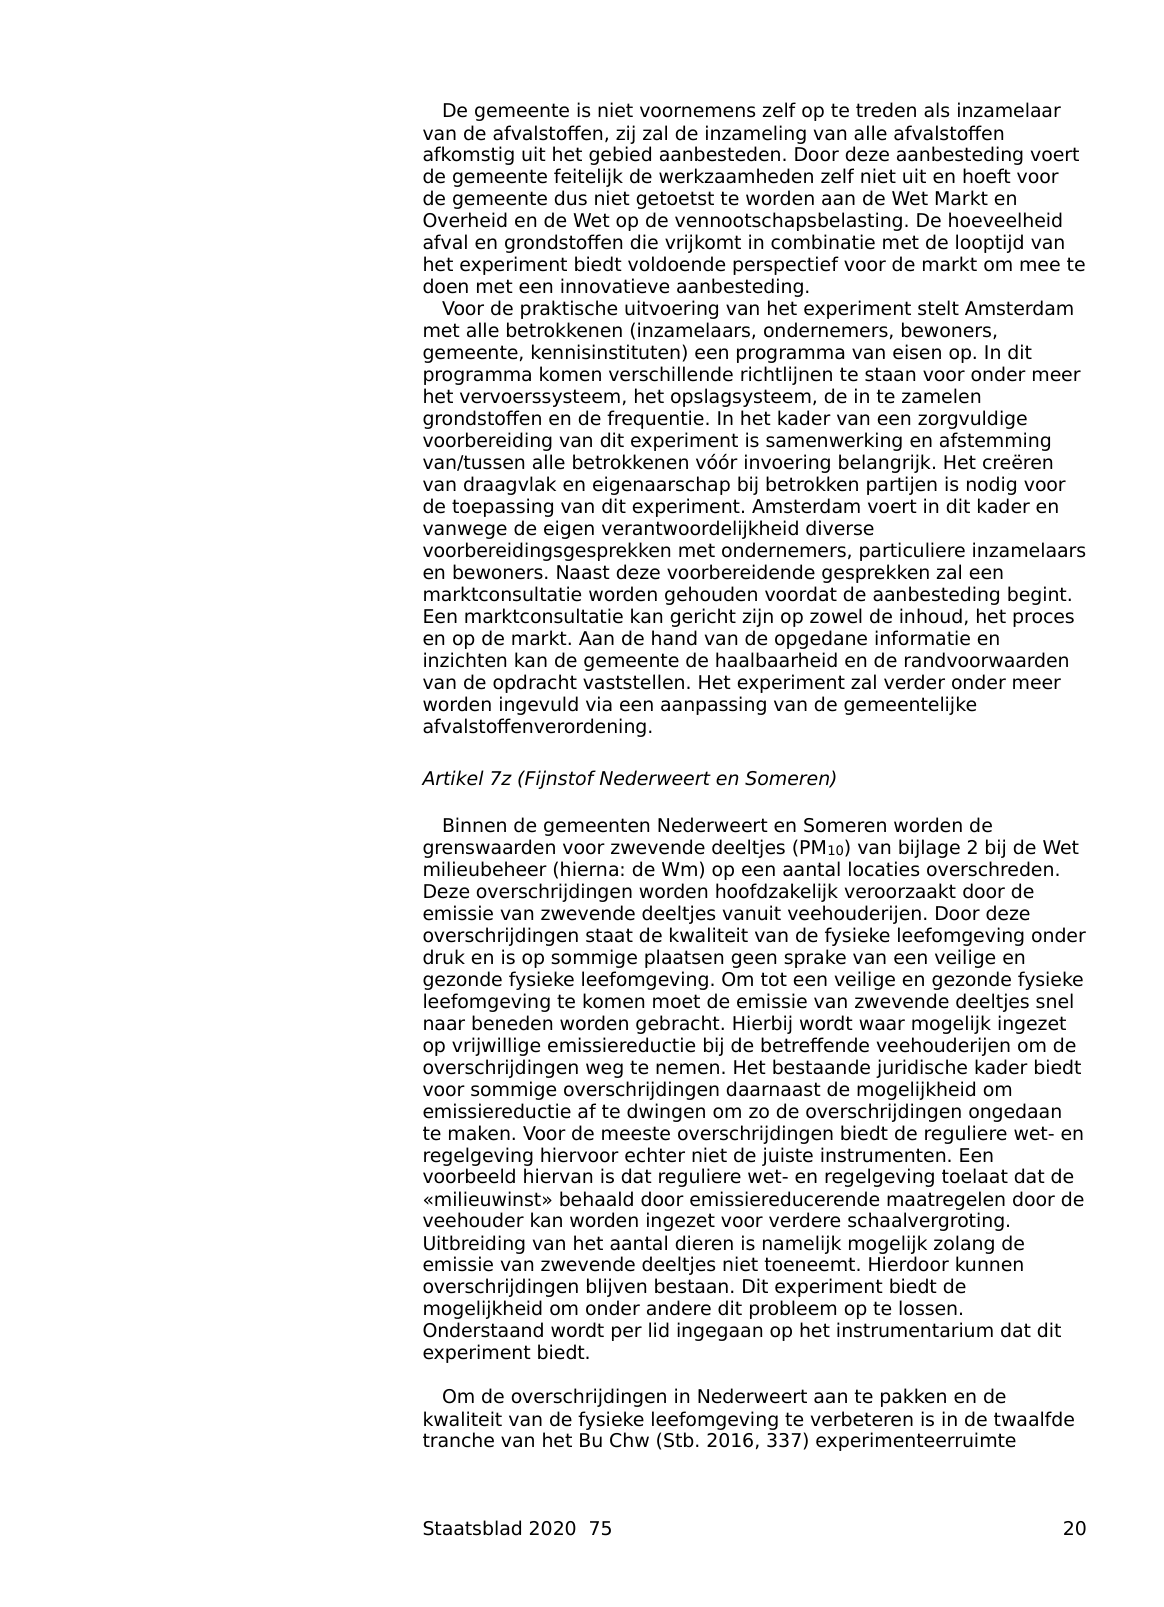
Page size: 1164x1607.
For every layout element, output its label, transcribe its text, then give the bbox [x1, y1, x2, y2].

text Om de overschrijdingen in Nederweert aan te pakken en de kwaliteit van de fysieke leefomgeving te verbeteren is in de twaalfde tranche van het Bu Chw (Stb. 2016, 337) experimenteerruimte [422, 1386, 1087, 1452]
text Voor de praktische uitvoering van het experiment stelt Amsterdam met alle betrokkenen (inzamelaars, ondernemers, bewoners, gemeente, kennisinstituten) een programma van eisen op. In dit programma komen verschillende richtlijnen te staan voor onder meer het vervoerssysteem, het opslagsysteem, de in te zamelen grondstoffen en de frequentie. In het kader van een zorgvuldige voorbereiding van dit experiment is samenwerking en afstemming van/tussen alle betrokkenen vóór invoering belangrijk. Het creëren van draagvlak en eigenaarschap bij betrokken partijen is nodig voor de toepassing van dit experiment. Amsterdam voert in dit kader en vanwege de eigen verantwoordelijkheid diverse voorbereidingsgesprekken met ondernemers, particuliere inzamelaars en bewoners. Naast deze voorbereidende gesprekken zal een marktconsultatie worden gehouden voordat de aanbesteding begint. Een marktconsultatie kan gericht zijn op zowel de inhoud, het proces en op de markt. Aan de hand van de opgedane informatie en inzichten kan de gemeente de haalbaarheid en de randvoorwaarden van de opdracht vaststellen. Het experiment zal verder onder meer worden ingevuld via een aanpassing van de gemeentelijke afvalstoffenverordening. [422, 298, 1087, 738]
text De gemeente is niet voornemens zelf op te treden als inzamelaar van de afvalstoffen, zij zal de inzameling van alle afvalstoffen afkomstig uit het gebied aanbesteden. Door deze aanbesteding voert de gemeente feitelijk de werkzaamheden zelf niet uit en hoeft voor de gemeente dus niet getoetst te worden aan de Wet Markt en Overheid en de Wet op de vennootschapsbelasting. De hoeveelheid afval en grondstoffen die vrijkomt in combinatie met de looptijd van het experiment biedt voldoende perspectief voor de markt om mee te doen met een innovatieve aanbesteding. [422, 100, 1087, 298]
text Binnen de gemeenten Nederweert en Someren worden de grenswaarden voor zwevende deeltjes (PM10) van bijlage 2 bij de Wet milieubeheer (hierna: de Wm) op een aantal locaties overschreden. Deze overschrijdingen worden hoofdzakelijk veroorzaakt door de emissie van zwevende deeltjes vanuit veehouderijen. Door deze overschrijdingen staat de kwaliteit van de fysieke leefomgeving onder druk en is op sommige plaatsen geen sprake van een veilige en gezonde fysieke leefomgeving. Om tot een veilige en gezonde fysieke leefomgeving te komen moet de emissie van zwevende deeltjes snel naar beneden worden gebracht. Hierbij wordt waar mogelijk ingezet op vrijwillige emissiereductie bij de betreffende veehouderijen om de overschrijdingen weg te nemen. Het bestaande juridische kader biedt voor sommige overschrijdingen daarnaast de mogelijkheid om emissiereductie af te dwingen om zo de overschrijdingen ongedaan te maken. Voor de meeste overschrijdingen biedt de reguliere wet- en regelgeving hiervoor echter niet de juiste instrumenten. Een voorbeeld hiervan is dat reguliere wet- en regelgeving toelaat dat de «milieuwinst» behaald door emissiereducerende maatregelen door de veehouder kan worden ingezet voor verdere schaalvergroting. Uitbreiding van het aantal dieren is namelijk mogelijk zolang de emissie van zwevende deeltjes niet toeneemt. Hierdoor kunnen overschrijdingen blijven bestaan. Dit experiment biedt de mogelijkheid om onder andere dit probleem op te lossen. Onderstaand wordt per lid ingegaan op het instrumentarium dat dit experiment biedt. [422, 815, 1087, 1364]
subtitle Artikel 7z (Fijnstof Nederweert en Someren) [422, 768, 1087, 790]
